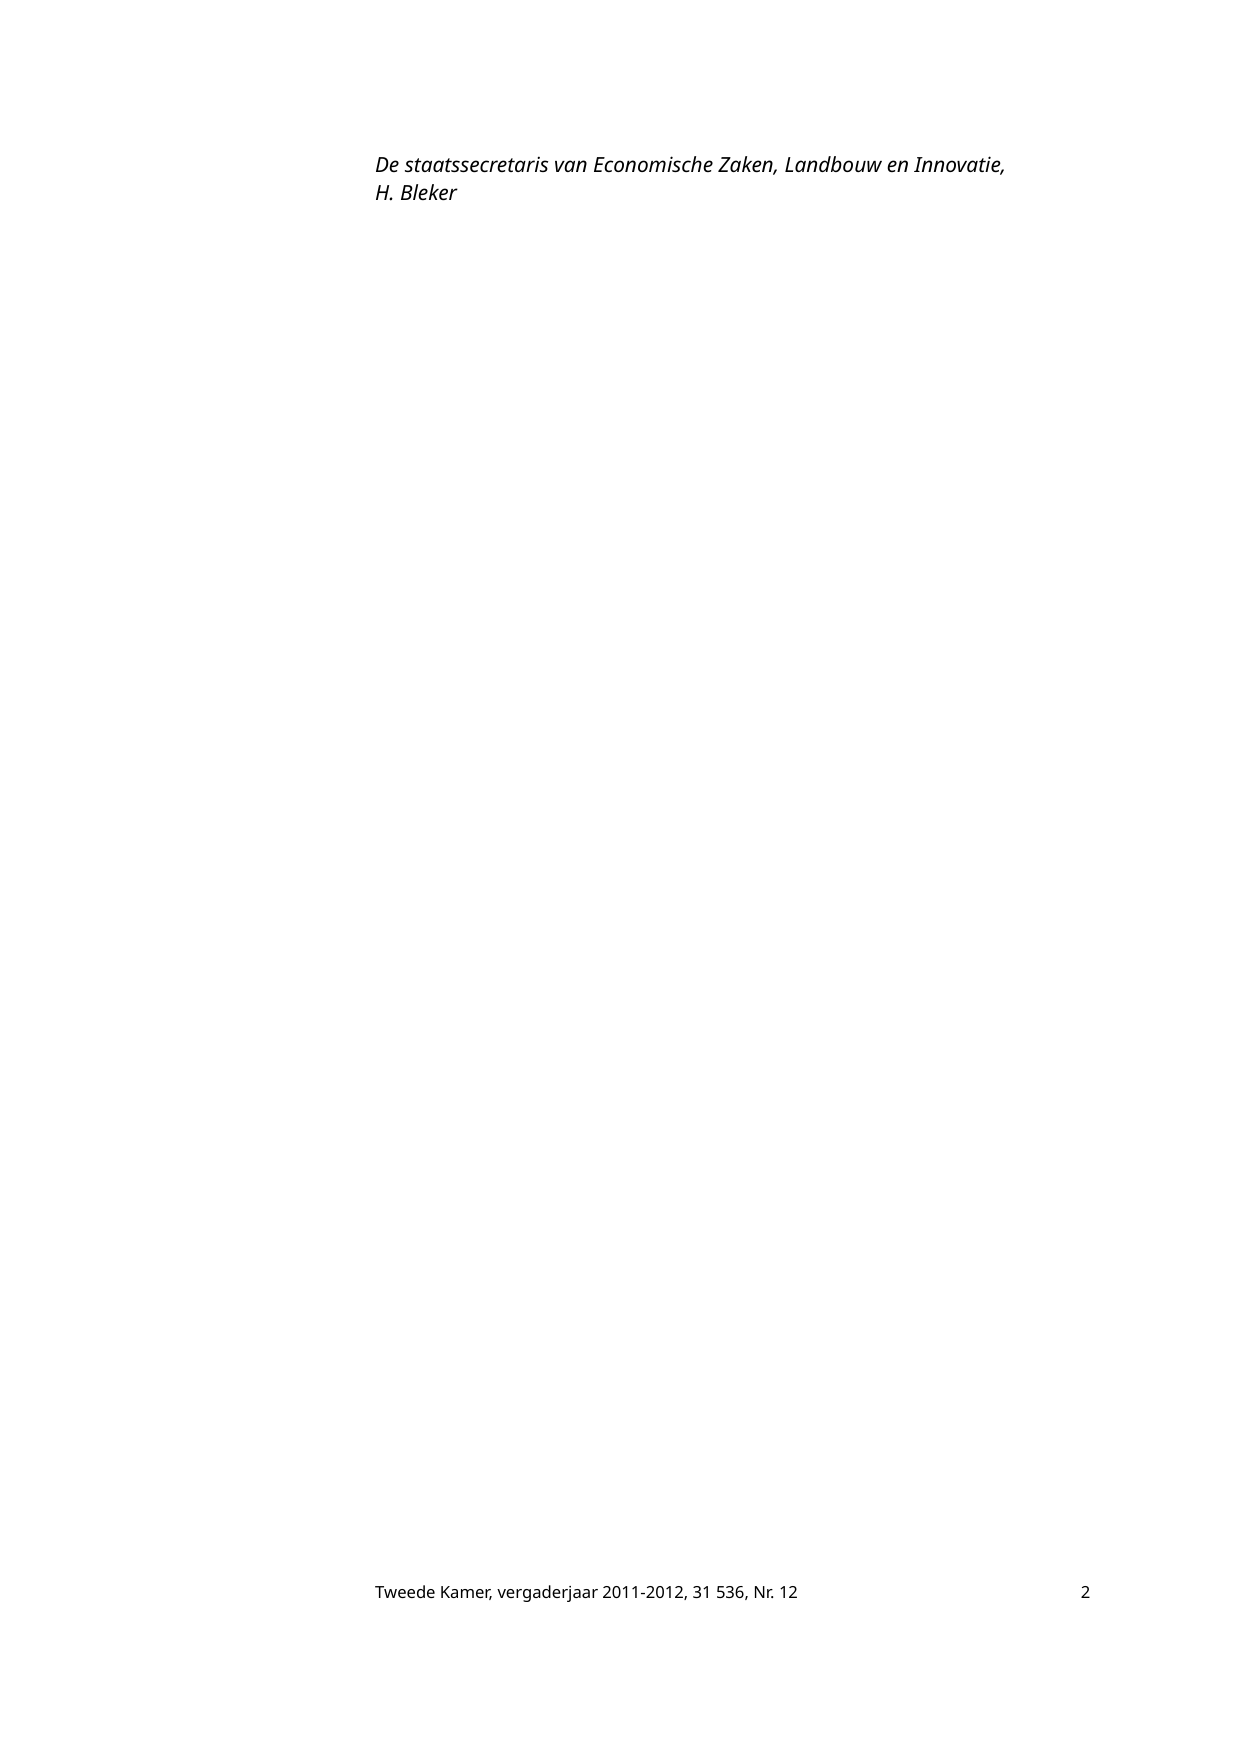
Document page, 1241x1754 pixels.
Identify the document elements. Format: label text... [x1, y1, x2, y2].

text De staatssecretaris van Economische Zaken, Landbouw en Innovatie, [375, 150, 1090, 178]
text H. Bleker [375, 178, 1090, 207]
